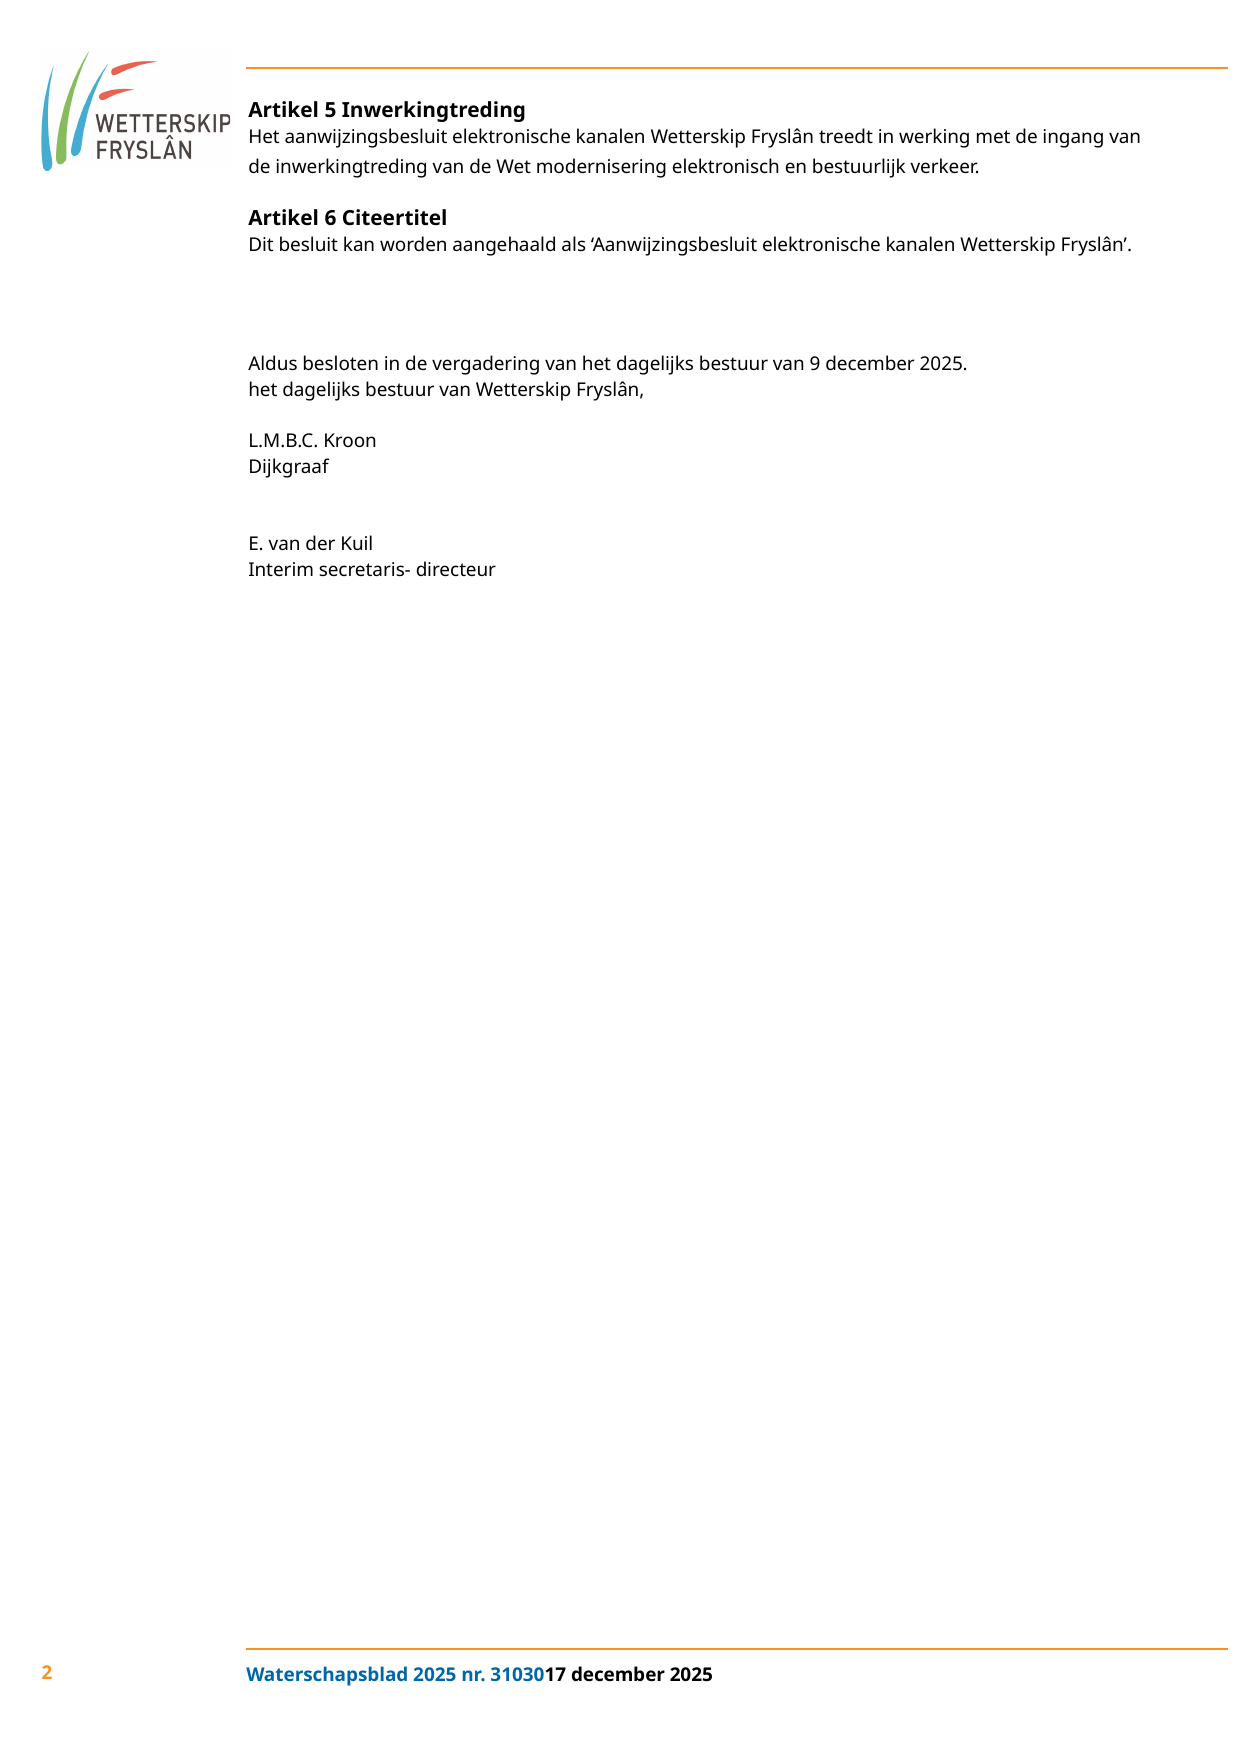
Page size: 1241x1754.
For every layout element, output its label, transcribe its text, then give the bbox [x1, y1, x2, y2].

text Artikel 5 Inwerkingtreding [248, 95, 1152, 123]
text Dijkgraaf [248, 453, 1152, 479]
text Het aanwijzingsbesluit elektronische kanalen Wetterskip Fryslân treedt in werking met de ingang van de inwerkingtreding van de Wet modernisering elektronisch en bestuurlijk verkeer. [248, 123, 1152, 178]
text Artikel 6 Citeertitel [248, 203, 1152, 232]
text Dit besluit kan worden aangehaald als ‘Aanwijzingsbesluit elektronische kanalen Wetterskip Fryslân’. [248, 232, 1152, 257]
text Aldus besloten in de vergadering van het dagelijks bestuur van 9 december 2025. [248, 350, 1152, 376]
text het dagelijks bestuur van Wetterskip Fryslân, [248, 376, 1152, 401]
text L.M.B.C. Kroon [248, 427, 1152, 453]
text E. van der Kuil [248, 530, 1152, 556]
picture [41, 47, 231, 172]
text Interim secretaris- directeur [248, 556, 1152, 582]
